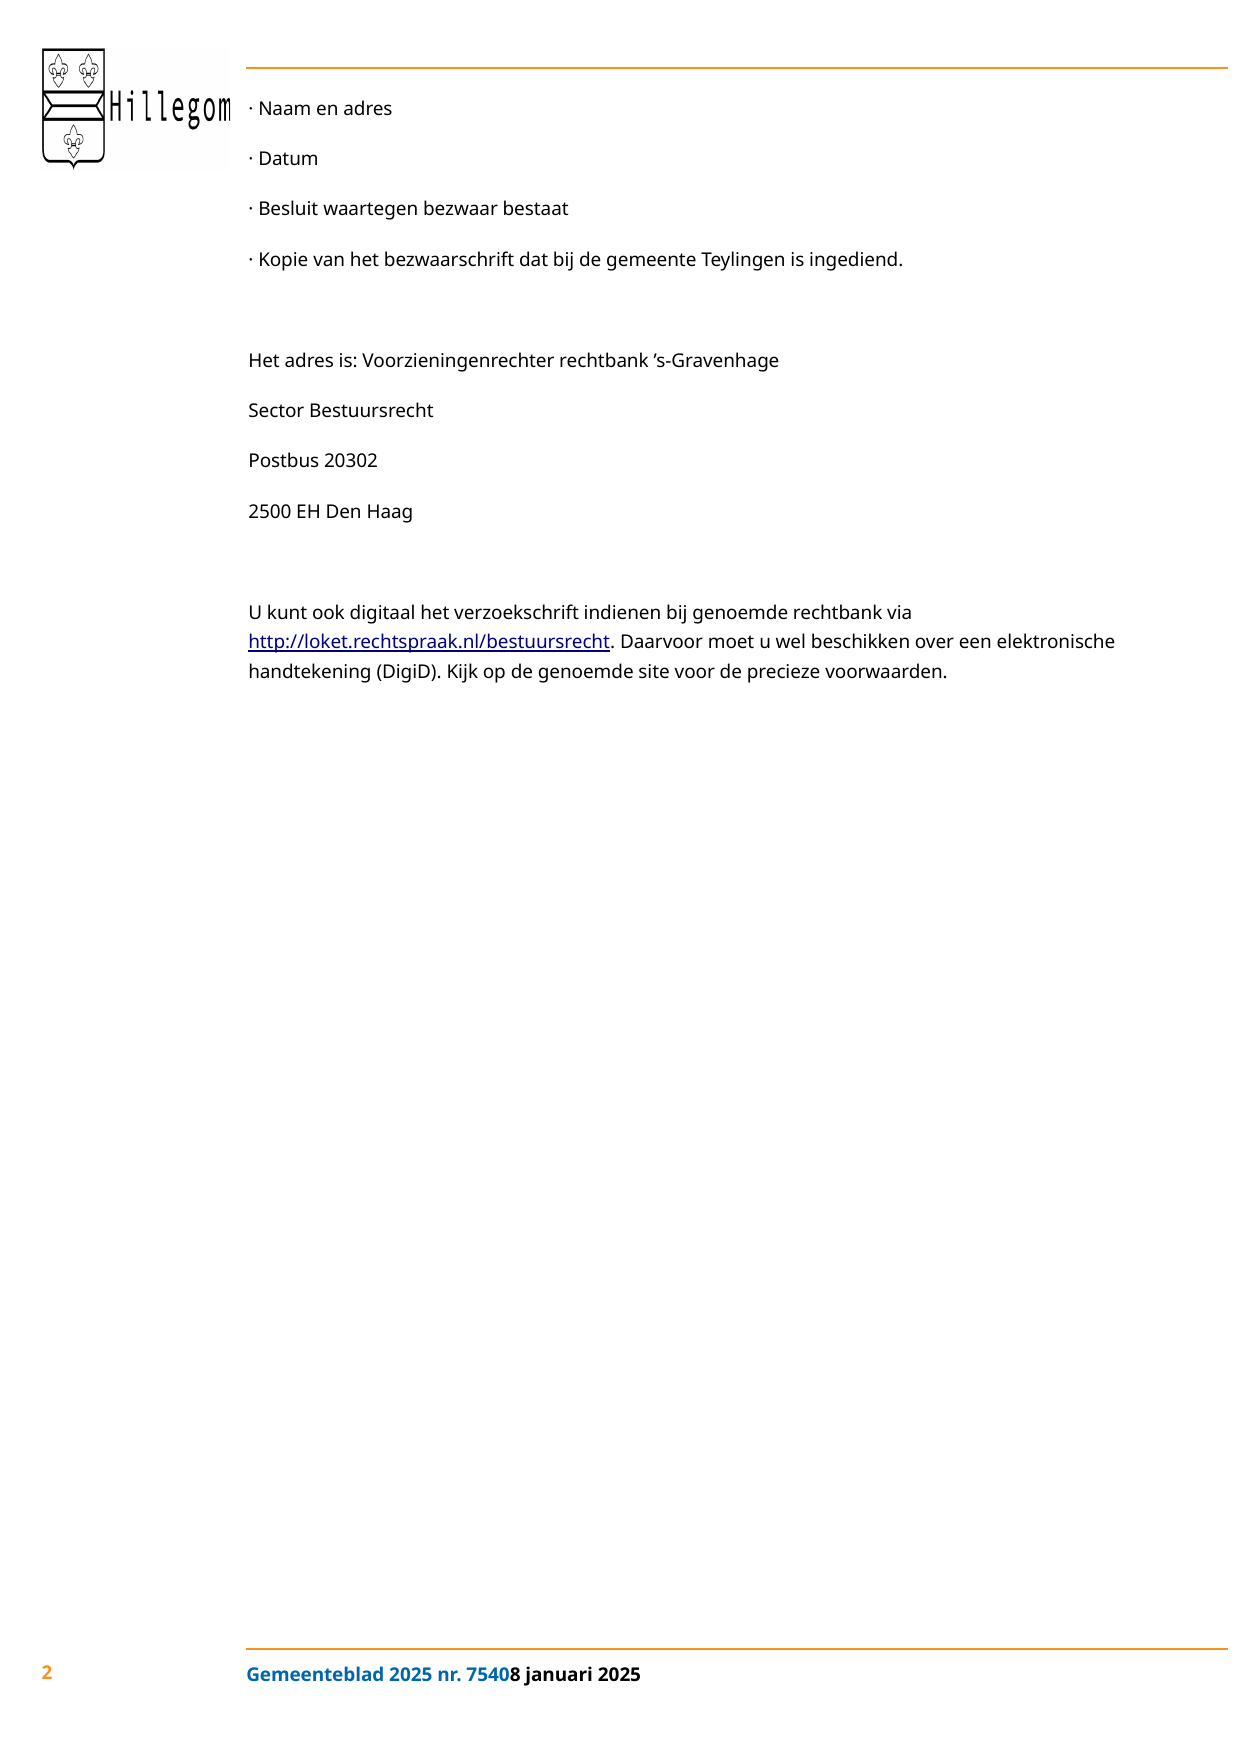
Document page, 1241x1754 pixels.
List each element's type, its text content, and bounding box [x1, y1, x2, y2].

text Sector Bestuursrecht [248, 397, 1152, 423]
text Postbus 20302 [248, 448, 1152, 473]
text · Datum [248, 145, 1152, 171]
text · Besluit waartegen bezwaar bestaat [248, 196, 1152, 221]
text · Naam en adres [248, 95, 1152, 121]
text · Kopie van het bezwaarschrift dat bij de gemeente Teylingen is ingediend. [248, 246, 1152, 272]
text Het adres is: Voorzieningenrechter rechtbank ’s-Gravenhage [248, 347, 1152, 373]
picture [41, 47, 231, 172]
text 2500 EH Den Haag [248, 498, 1152, 524]
text U kunt ook digitaal het verzoekschrift indienen bij genoemde rechtbank via http://loket.rechtspraak.nl/bestuursrecht. Daarvoor moet u wel beschikken over een elektronische handtekening (DigiD). Kijk op de genoemde site voor de precieze voorwaarden. [248, 599, 1152, 684]
